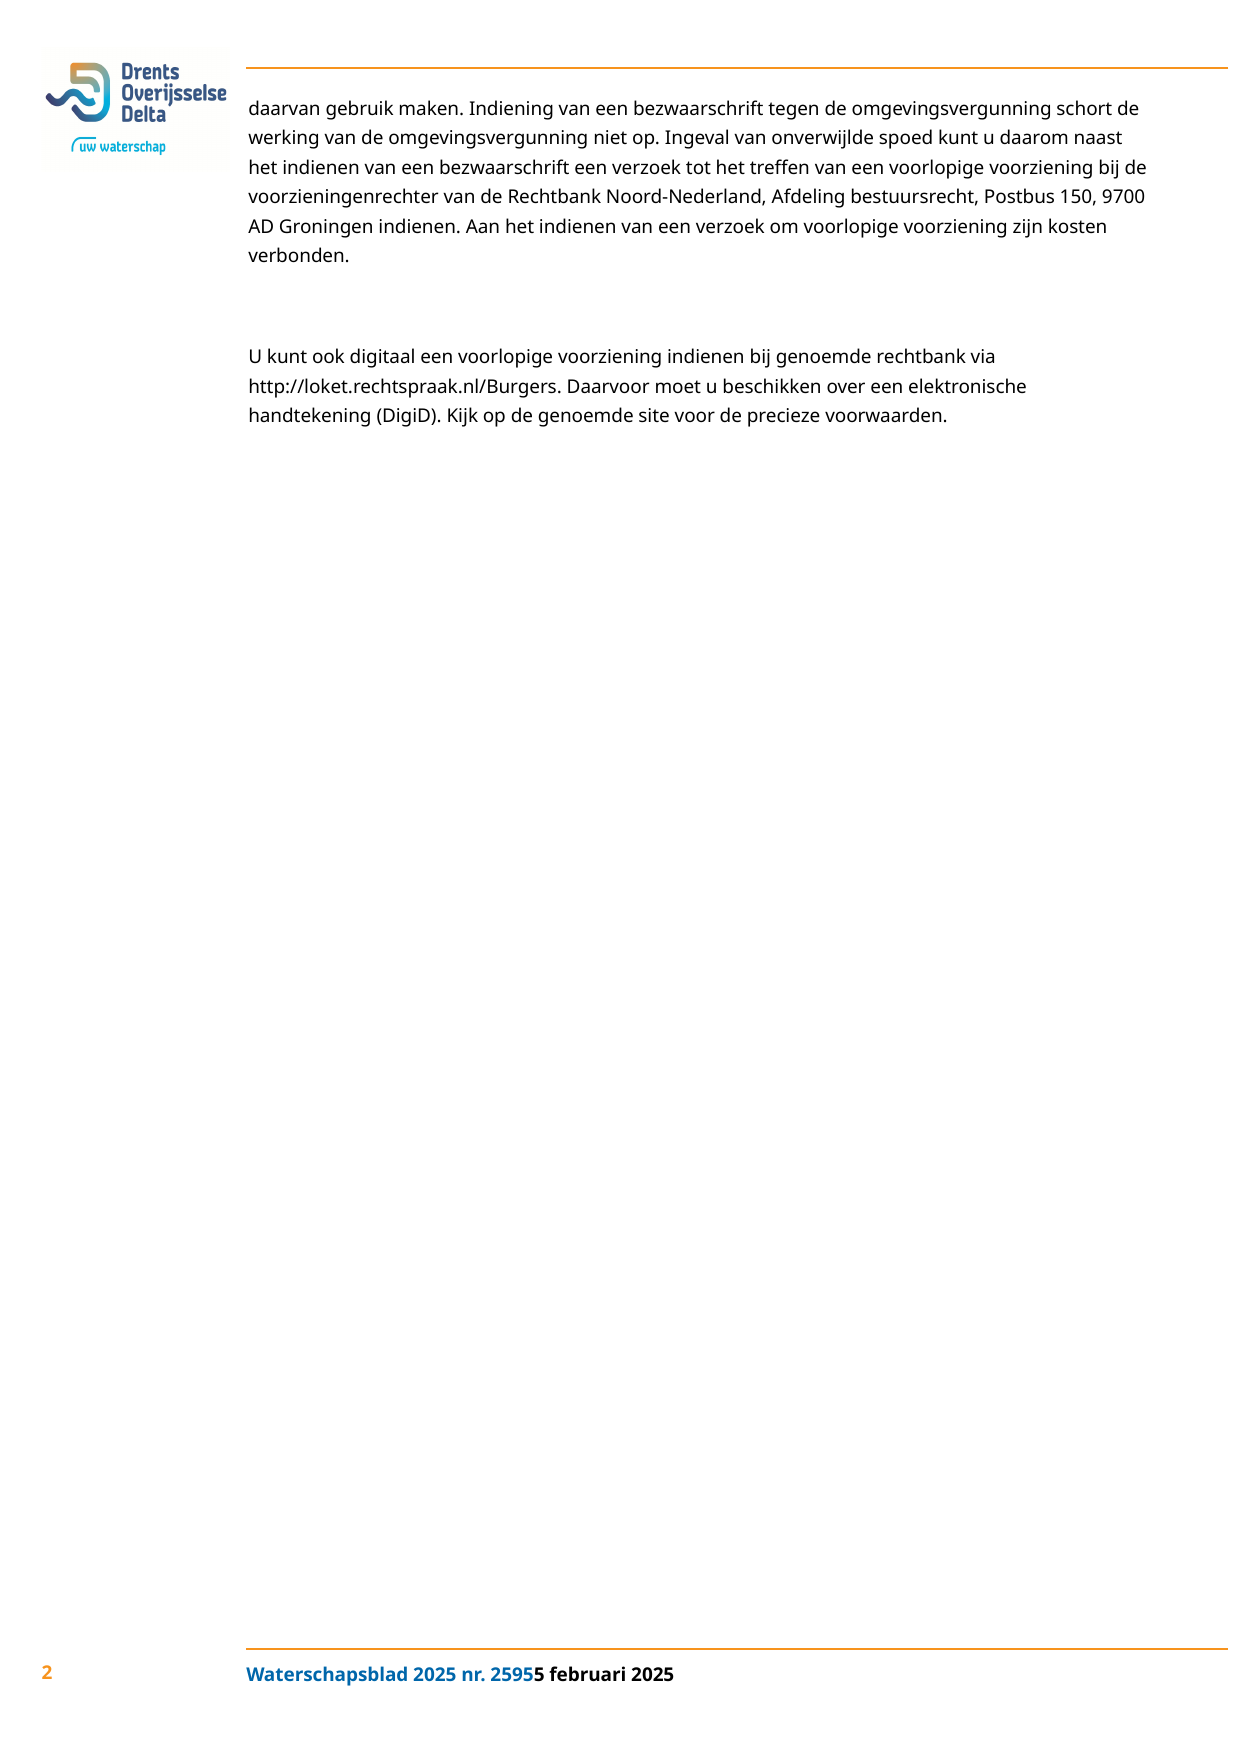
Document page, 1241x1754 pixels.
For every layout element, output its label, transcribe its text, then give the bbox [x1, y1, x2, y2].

text U kunt ook digitaal een voorlopige voorziening indienen bij genoemde rechtbank via http://loket.rechtspraak.nl/Burgers. Daarvoor moet u beschikken over een elektronische handtekening (DigiD). Kijk op de genoemde site voor de precieze voorwaarden. [248, 343, 1152, 428]
text daarvan gebruik maken. Indiening van een bezwaarschrift tegen de omgevingsvergunning schort de werking van de omgevingsvergunning niet op. Ingeval van onverwijlde spoed kunt u daarom naast het indienen van een bezwaarschrift een verzoek tot het treffen van een voorlopige voorziening bij de voorzieningenrechter van de Rechtbank Noord-Nederland, Afdeling bestuursrecht, Postbus 150, 9700 AD Groningen indienen. Aan het indienen van een verzoek om voorlopige voorziening zijn kosten verbonden. [248, 95, 1152, 268]
picture [41, 47, 231, 172]
